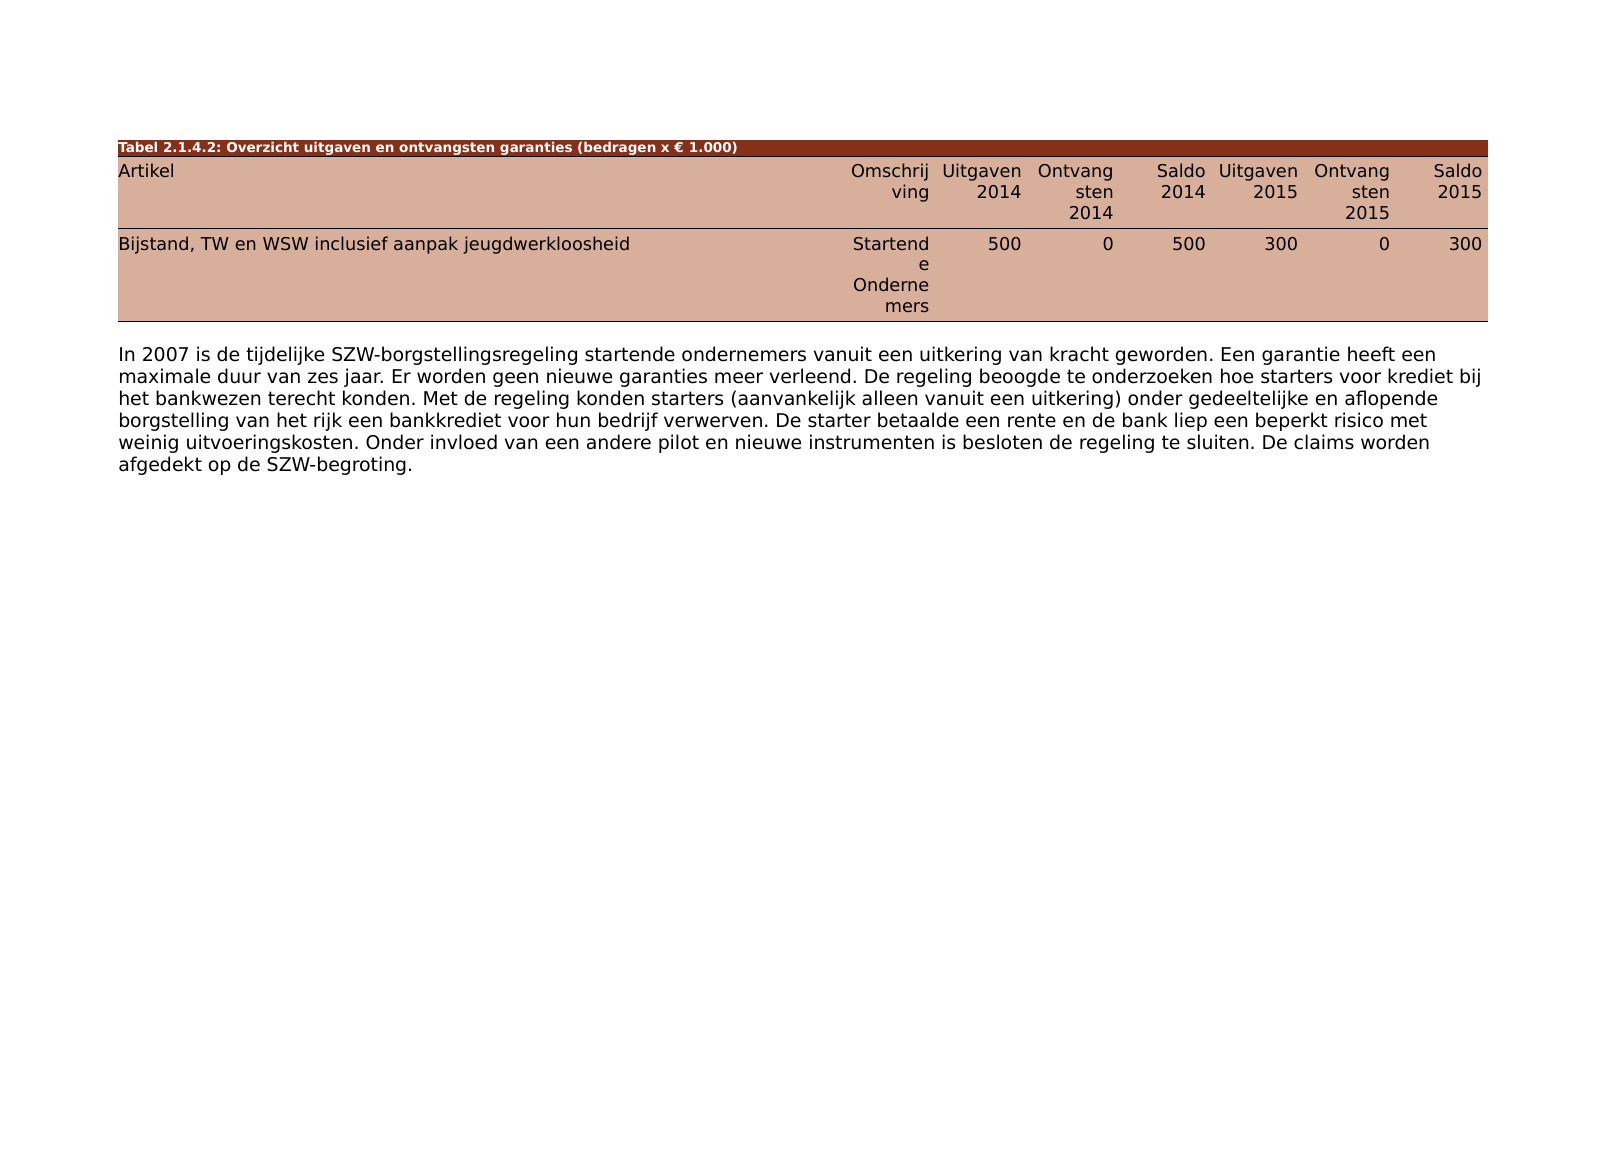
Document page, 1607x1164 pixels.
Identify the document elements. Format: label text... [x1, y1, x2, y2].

table_cell Bijstand, TW en WSW inclusief aanpak jeugdwerkloosheid [118, 229, 843, 321]
table_cell Ontvangsten 2014 [1027, 157, 1119, 228]
text In 2007 is de tijdelijke SZW-borgstellingsregeling startende ondernemers vanuit een uitkering van kracht geworden. Een garantie heeft een maximale duur van zes jaar. Er worden geen nieuwe garanties meer verleend. De regeling beoogde te onderzoeken hoe starters voor krediet bij het bankwezen terecht konden. Met de regeling konden starters (aanvankelijk alleen vanuit een uitkering) onder gedeeltelijke en aflopende borgstelling van het rijk een bankkrediet voor hun bedrijf verwerven. De starter betaalde een rente en de bank liep een beperkt risico met weinig uitvoeringskosten. Onder invloed van een andere pilot en nieuwe instrumenten is besloten de regeling te sluiten. De claims worden afgedekt op de SZW-begroting. [118, 344, 1488, 476]
table_cell 500 [1120, 229, 1212, 321]
table_cell Ontvangsten 2015 [1304, 157, 1396, 228]
table_cell 300 [1212, 229, 1304, 321]
table_cell 500 [935, 229, 1027, 321]
table_cell Uitgaven 2015 [1212, 157, 1304, 228]
table_cell Saldo 2015 [1396, 157, 1488, 228]
table_cell 300 [1396, 229, 1488, 321]
table_cell Omschrijving [843, 157, 935, 228]
table_cell 0 [1304, 229, 1396, 321]
table_cell Saldo 2014 [1120, 157, 1212, 228]
table_cell 0 [1027, 229, 1119, 321]
table_header Tabel 2.1.4.2: Overzicht uitgaven en ontvangsten garanties (bedragen x € 1.000) [118, 140, 1488, 156]
table_cell Uitgaven 2014 [935, 157, 1027, 228]
table_cell Artikel [118, 157, 843, 228]
table_cell Startende Ondernemers [843, 229, 935, 321]
